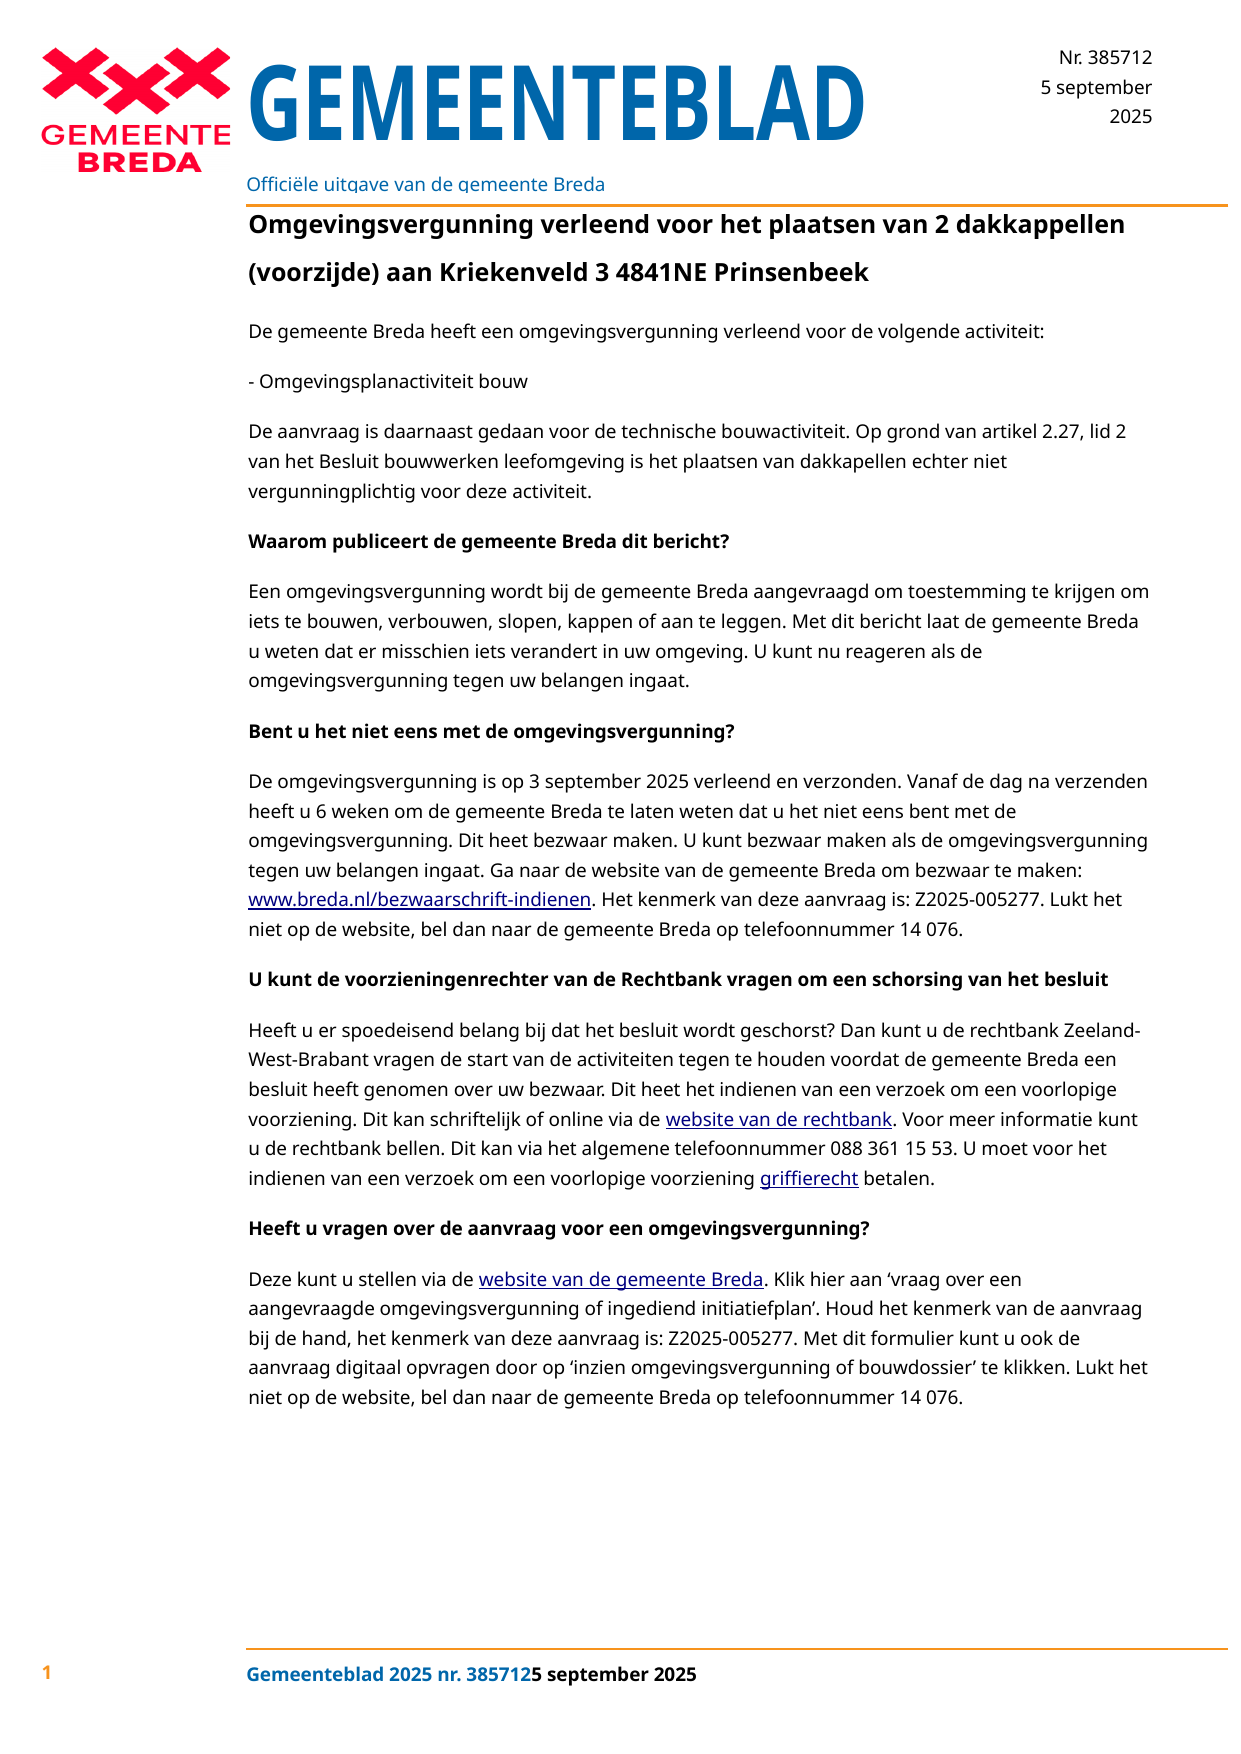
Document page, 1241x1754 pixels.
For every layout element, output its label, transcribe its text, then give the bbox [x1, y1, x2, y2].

text Deze kunt u stellen via de website van de gemeente Breda. Klik hier aan ‘vraag over een aangevraagde omgevingsvergunning of ingediend initiatiefplan’. Houd het kenmerk van de aanvraag bij de hand, het kenmerk van deze aanvraag is: Z2025-005277. Met dit formulier kunt u ook de aanvraag digitaal opvragen door op ‘inzien omgevingsvergunning of bouwdossier’ te klikken. Lukt het niet op de website, bel dan naar de gemeente Breda op telefoonnummer 14 076. [248, 1266, 1152, 1410]
picture [41, 47, 231, 172]
text Omgevingsvergunning verleend voor het plaatsen van 2 dakkappellen (voorzijde) aan Kriekenveld 3 4841NE Prinsenbeek [248, 207, 1152, 288]
text De aanvraag is daarnaast gedaan voor de technische bouwactiviteit. Op grond van artikel 2.27, lid 2 van het Besluit bouwwerken leefomgeving is het plaatsen van dakkapellen echter niet vergunningplichtig voor deze activiteit. [248, 419, 1152, 504]
text De gemeente Breda heeft een omgevingsvergunning verleend voor de volgende activiteit: [248, 318, 1152, 344]
text Heeft u er spoedeisend belang bij dat het besluit wordt geschorst? Dan kunt u de rechtbank Zeeland-West-Brabant vragen de start van de activiteiten tegen te houden voordat de gemeente Breda een besluit heeft genomen over uw bezwaar. Dit heet het indienen van een verzoek om een voorlopige voorziening. Dit kan schriftelijk of online via de website van de rechtbank. Voor meer informatie kunt u de rechtbank bellen. Dit kan via het algemene telefoonnummer 088 361 15 53. U moet voor het indienen van een verzoek om een voorlopige voorziening griffierecht betalen. [248, 1017, 1152, 1191]
text Bent u het niet eens met de omgevingsvergunning? [248, 718, 1152, 744]
text U kunt de voorzieningenrechter van de Rechtbank vragen om een schorsing van het besluit [248, 967, 1152, 992]
text - Omgevingsplanactiviteit bouw [248, 368, 1152, 394]
text De omgevingsvergunning is op 3 september 2025 verleend en verzonden. Vanaf de dag na verzenden heeft u 6 weken om de gemeente Breda te laten weten dat u het niet eens bent met de omgevingsvergunning. Dit heet bezwaar maken. U kunt bezwaar maken als de omgevingsvergunning tegen uw belangen ingaat. Ga naar de website van de gemeente Breda om bezwaar te maken: www.breda.nl/bezwaarschrift-indienen. Het kenmerk van deze aanvraag is: Z2025-005277. Lukt het niet op de website, bel dan naar de gemeente Breda op telefoonnummer 14 076. [248, 768, 1152, 942]
text Een omgevingsvergunning wordt bij de gemeente Breda aangevraagd om toestemming te krijgen om iets te bouwen, verbouwen, slopen, kappen of aan te leggen. Met dit bericht laat de gemeente Breda u weten dat er misschien iets verandert in uw omgeving. U kunt nu reageren als de omgevingsvergunning tegen uw belangen ingaat. [248, 579, 1152, 693]
text Heeft u vragen over de aanvraag voor een omgevingsvergunning? [248, 1215, 1152, 1241]
text Waarom publiceert de gemeente Breda dit bericht? [248, 528, 1152, 554]
